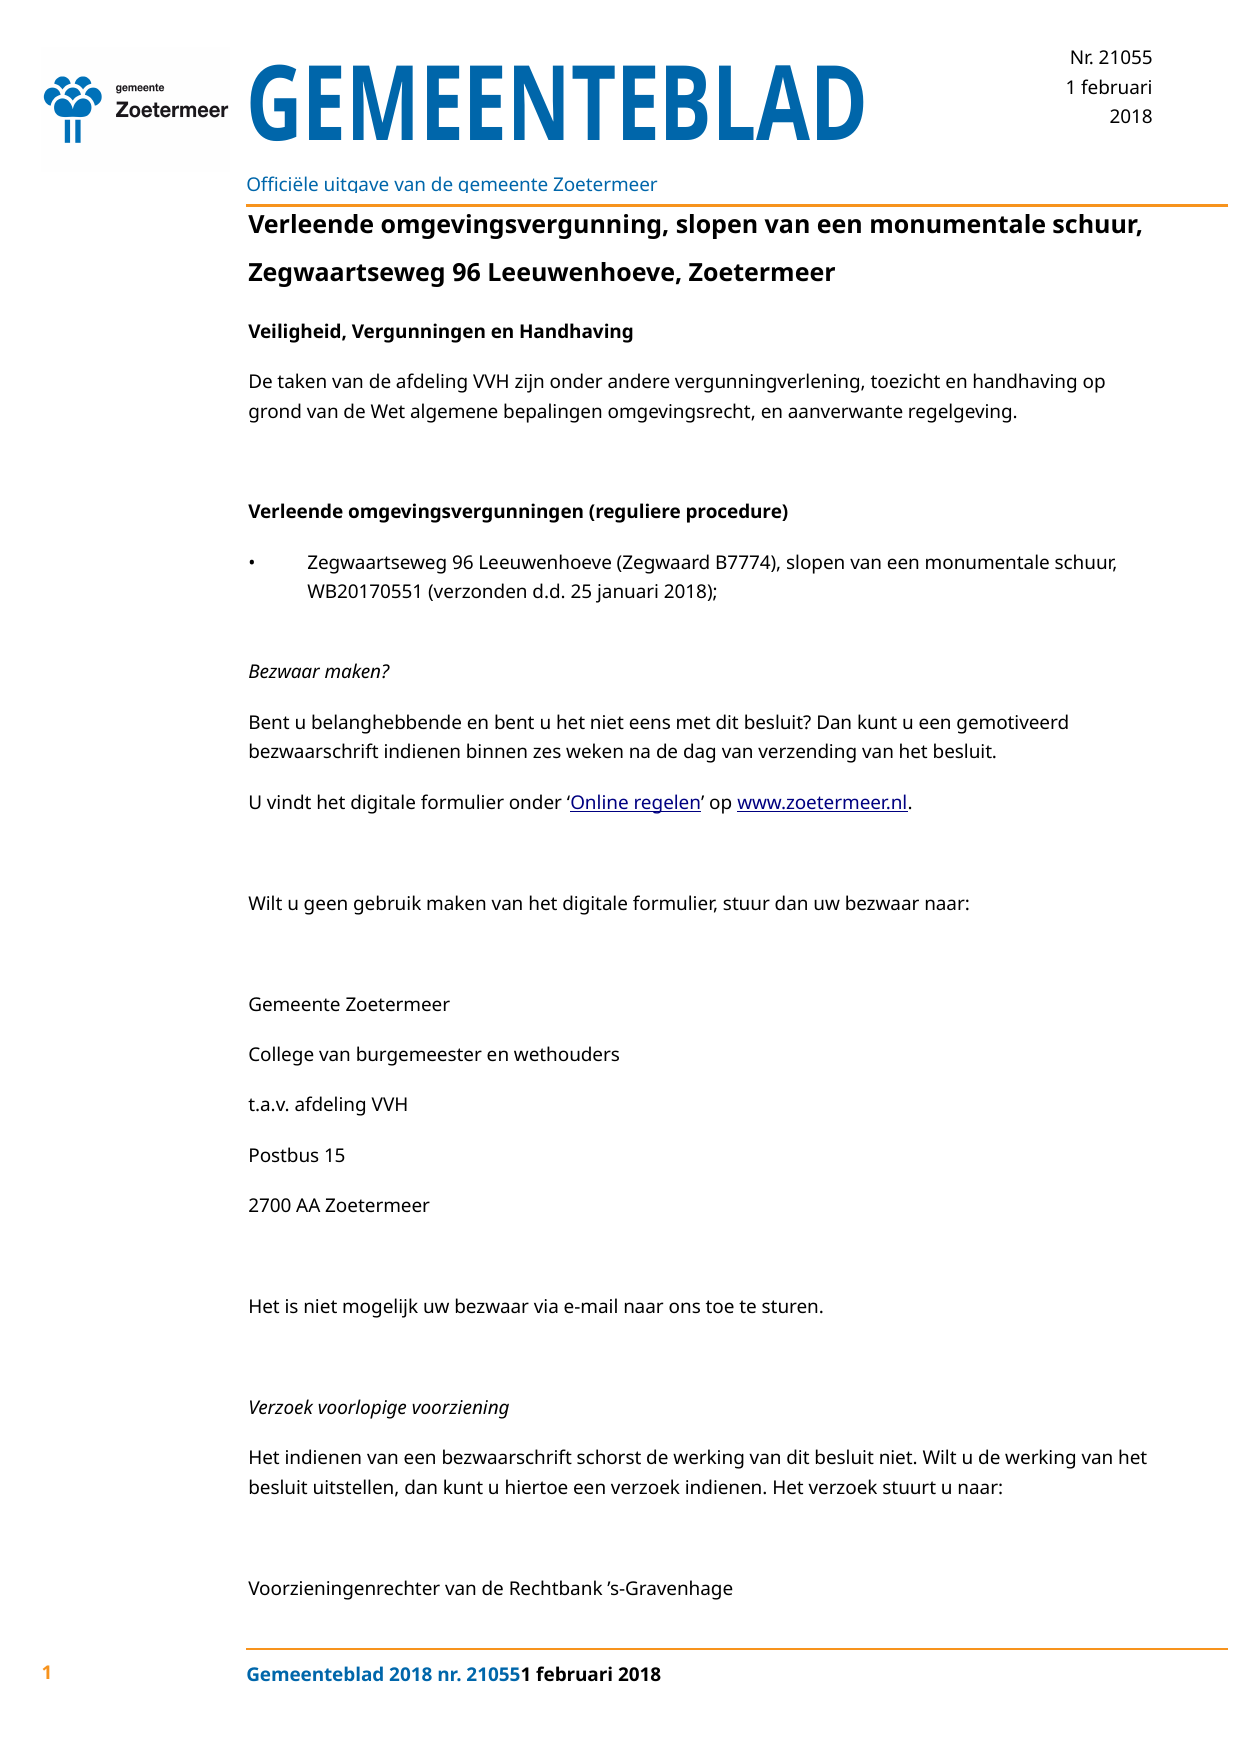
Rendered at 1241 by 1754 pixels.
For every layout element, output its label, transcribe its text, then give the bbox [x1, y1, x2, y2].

text Verzoek voorlopige voorziening [248, 1394, 1152, 1420]
text Het is niet mogelijk uw bezwaar via e-mail naar ons toe te sturen. [248, 1293, 1152, 1319]
text Bent u belanghebbende en bent u het niet eens met dit besluit? Dan kunt u een gemotiveerd bezwaarschrift indienen binnen zes weken na de dag van verzending van het besluit. [248, 709, 1152, 764]
picture [41, 47, 231, 172]
text Verleende omgevingsvergunningen (reguliere procedure) [248, 499, 1152, 524]
text t.a.v. afdeling VVH [248, 1092, 1152, 1117]
text 2700 AA Zoetermeer [248, 1192, 1152, 1218]
text Veiligheid, Vergunningen en Handhaving [248, 318, 1152, 344]
text Gemeente Zoetermeer [248, 991, 1152, 1017]
text U vindt het digitale formulier onder ‘Online regelen’ op www.zoetermeer.nl. [248, 789, 1152, 815]
text College van burgemeester en wethouders [248, 1041, 1152, 1067]
text Bezwaar maken? [248, 659, 1152, 684]
text Het indienen van een bezwaarschrift schorst de werking van dit besluit niet. Wilt u de werking van het besluit uitstellen, dan kunt u hiertoe een verzoek indienen. Het verzoek stuurt u naar: [248, 1444, 1152, 1500]
text Postbus 15 [248, 1142, 1152, 1168]
text Verleende omgevingsvergunning, slopen van een monumentale schuur, Zegwaartseweg 96 Leeuwenhoeve, Zoetermeer [248, 207, 1152, 288]
text Wilt u geen gebruik maken van het digitale formulier, stuur dan uw bezwaar naar: [248, 890, 1152, 916]
list Zegwaartseweg 96 Leeuwenhoeve (Zegwaard B7774), slopen van een monumentale schuur, WB20170551 (verzonden d.d. 25 januari 2018); [248, 549, 1152, 604]
text De taken van de afdeling VVH zijn onder andere vergunningverlening, toezicht en handhaving op grond van de Wet algemene bepalingen omgevingsrecht, en aanverwante regelgeving. [248, 368, 1152, 424]
text Voorzieningenrechter van de Rechtbank ’s-Gravenhage [248, 1575, 1152, 1601]
